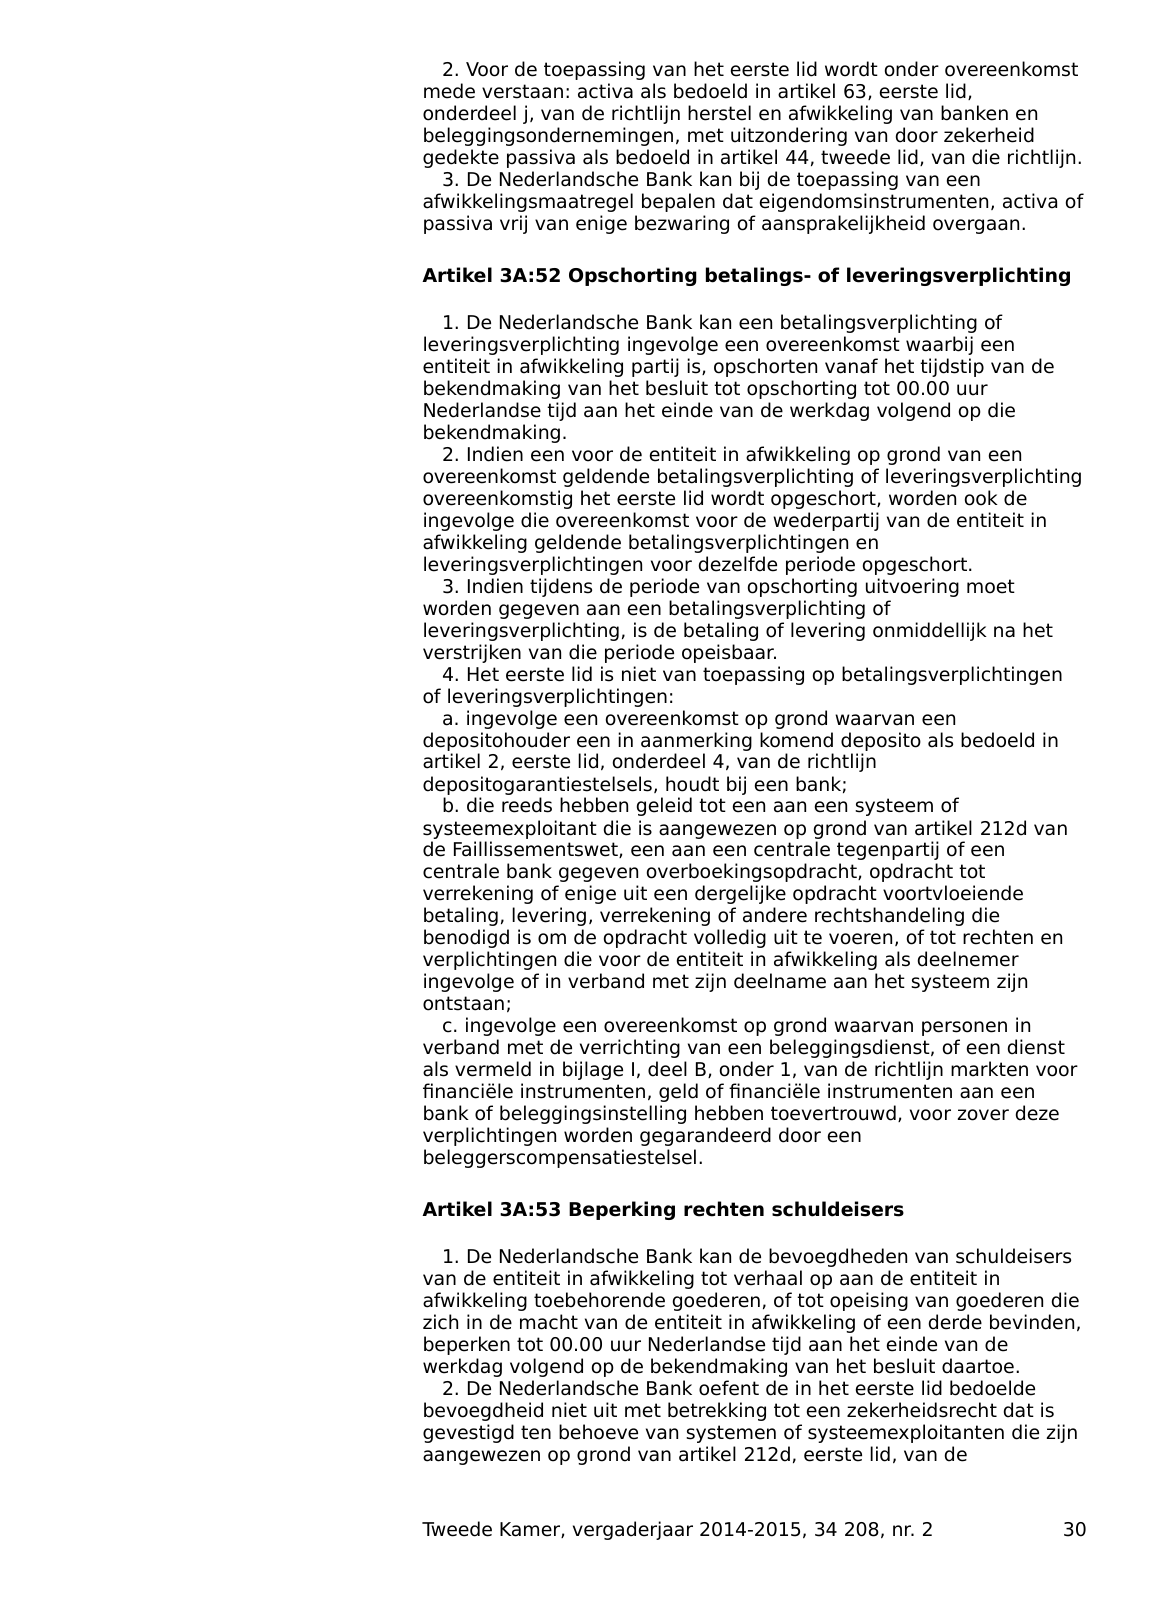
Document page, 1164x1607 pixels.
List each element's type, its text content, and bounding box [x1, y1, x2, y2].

subtitle Artikel 3A:52 Opschorting betalings- of leveringsverplichting [422, 265, 1087, 287]
text b. die reeds hebben geleid tot een aan een systeem of systeemexploitant die is aangewezen op grond van artikel 212d van de Faillissementswet, een aan een centrale tegenpartij of een centrale bank gegeven overboekingsopdracht, opdracht tot verrekening of enige uit een dergelijke opdracht voortvloeiende betaling, levering, verrekening of andere rechtshandeling die benodigd is om de opdracht volledig uit te voeren, of tot rechten en verplichtingen die voor de entiteit in afwikkeling als deelnemer ingevolge of in verband met zijn deelname aan het systeem zijn ontstaan; [422, 795, 1087, 1015]
text 1. De Nederlandsche Bank kan een betalingsverplichting of leveringsverplichting ingevolge een overeenkomst waarbij een entiteit in afwikkeling partij is, opschorten vanaf het tijdstip van de bekendmaking van het besluit tot opschorting tot 00.00 uur Nederlandse tijd aan het einde van de werkdag volgend op die bekendmaking. [422, 312, 1087, 444]
text 4. Het eerste lid is niet van toepassing op betalingsverplichtingen of leveringsverplichtingen: [422, 663, 1087, 707]
subtitle Artikel 3A:53 Beperking rechten schuldeisers [422, 1199, 1087, 1221]
text 1. De Nederlandsche Bank kan de bevoegdheden van schuldeisers van de entiteit in afwikkeling tot verhaal op aan de entiteit in afwikkeling toebehorende goederen, of tot opeising van goederen die zich in de macht van de entiteit in afwikkeling of een derde bevinden, beperken tot 00.00 uur Nederlandse tijd aan het einde van de werkdag volgend op de bekendmaking van het besluit daartoe. [422, 1246, 1087, 1378]
text 3. Indien tijdens de periode van opschorting uitvoering moet worden gegeven aan een betalingsverplichting of leveringsverplichting, is de betaling of levering onmiddellijk na het verstrijken van die periode opeisbaar. [422, 576, 1087, 663]
text a. ingevolge een overeenkomst op grond waarvan een depositohouder een in aanmerking komend deposito als bedoeld in artikel 2, eerste lid, onderdeel 4, van de richtlijn depositogarantiestelsels, houdt bij een bank; [422, 707, 1087, 795]
text 2. Indien een voor de entiteit in afwikkeling op grond van een overeenkomst geldende betalingsverplichting of leveringsverplichting overeenkomstig het eerste lid wordt opgeschort, worden ook de ingevolge die overeenkomst voor de wederpartij van de entiteit in afwikkeling geldende betalingsverplichtingen en leveringsverplichtingen voor dezelfde periode opgeschort. [422, 444, 1087, 576]
text c. ingevolge een overeenkomst op grond waarvan personen in verband met de verrichting van een beleggingsdienst, of een dienst als vermeld in bijlage I, deel B, onder 1, van de richtlijn markten voor financiële instrumenten, geld of financiële instrumenten aan een bank of beleggingsinstelling hebben toevertrouwd, voor zover deze verplichtingen worden gegarandeerd door een beleggerscompensatiestelsel. [422, 1015, 1087, 1169]
text 2. De Nederlandsche Bank oefent de in het eerste lid bedoelde bevoegdheid niet uit met betrekking tot een zekerheidsrecht dat is gevestigd ten behoeve van systemen of systeemexploitanten die zijn aangewezen op grond van artikel 212d, eerste lid, van de [422, 1378, 1087, 1466]
text 3. De Nederlandsche Bank kan bij de toepassing van een afwikkelingsmaatregel bepalen dat eigendomsinstrumenten, activa of passiva vrij van enige bezwaring of aansprakelijkheid overgaan. [422, 169, 1087, 235]
text 2. Voor de toepassing van het eerste lid wordt onder overeenkomst mede verstaan: activa als bedoeld in artikel 63, eerste lid, onderdeel j, van de richtlijn herstel en afwikkeling van banken en beleggingsondernemingen, met uitzondering van door zekerheid gedekte passiva als bedoeld in artikel 44, tweede lid, van die richtlijn. [422, 59, 1087, 169]
